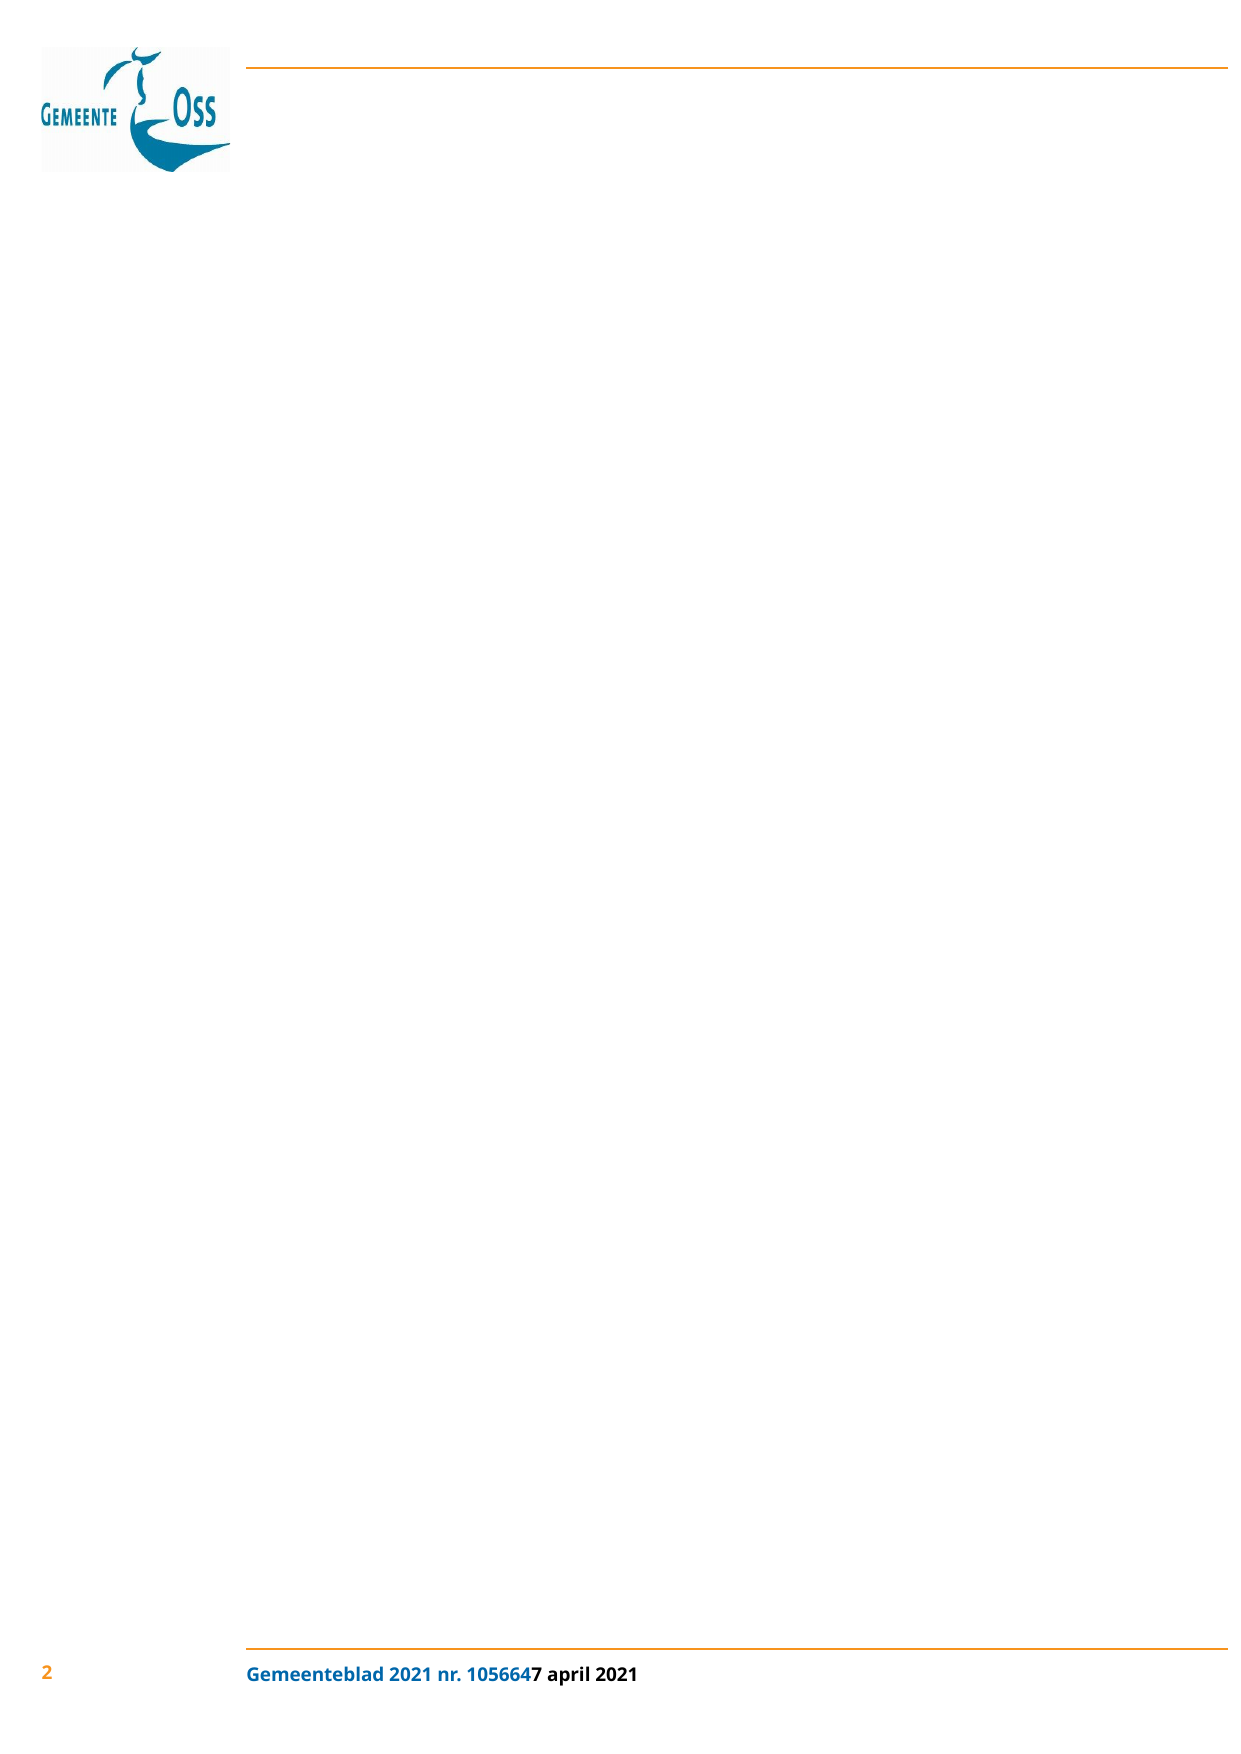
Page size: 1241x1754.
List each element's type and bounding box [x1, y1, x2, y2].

picture [41, 47, 231, 172]
